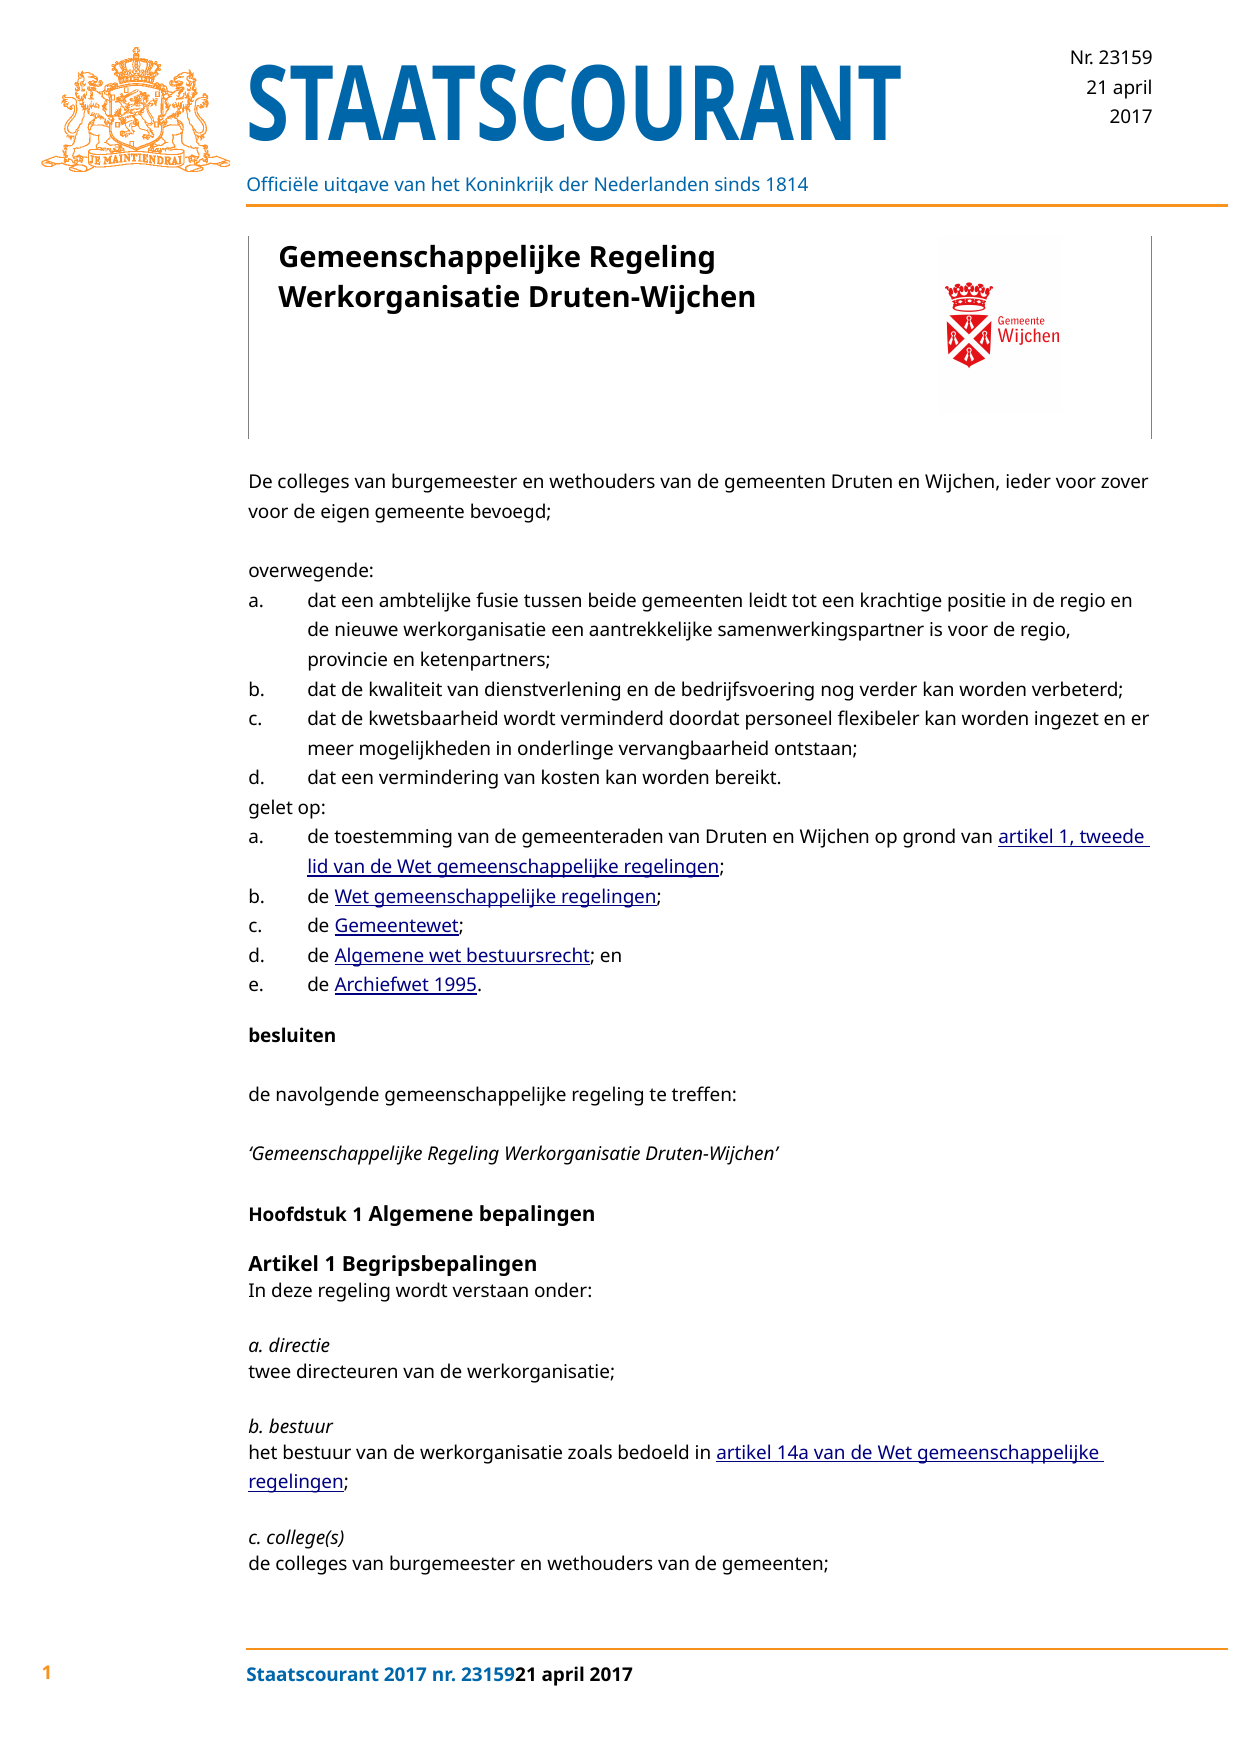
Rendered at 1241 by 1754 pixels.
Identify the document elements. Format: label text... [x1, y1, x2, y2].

list dat een ambtelijke fusie tussen beide gemeenten leidt tot een krachtige positie in de regio en de nieuwe werkorganisatie een aantrekkelijke samenwerkingspartner is voor de regio, provincie en ketenpartners; [248, 587, 1152, 672]
text Hoofdstuk 1 Algemene bepalingen [248, 1199, 1152, 1228]
text het bestuur van de werkorganisatie zoals bedoeld in artikel 14a van de Wet gemeenschappelijke regelingen; [248, 1439, 1152, 1494]
list de Gemeentewet; [248, 912, 1152, 938]
table_header Gemeenschappelijke Regeling Werkorganisatie Druten-Wijchen [249, 236, 850, 439]
text de navolgende gemeenschappelijke regeling te treffen: [248, 1081, 1152, 1107]
text ‘Gemeenschappelijke Regeling Werkorganisatie Druten-Wijchen’ [248, 1140, 1152, 1166]
text gelet op: [248, 794, 1152, 820]
picture [938, 236, 1064, 414]
text Artikel 1 Begripsbepalingen [248, 1249, 1152, 1277]
list dat de kwetsbaarheid wordt verminderd doordat personeel flexibeler kan worden ingezet en er meer mogelijkheden in onderlinge vervangbaarheid ontstaan; [248, 705, 1152, 761]
text In deze regeling wordt verstaan onder: [248, 1277, 1152, 1303]
text twee directeuren van de werkorganisatie; [248, 1358, 1152, 1384]
picture [41, 47, 231, 172]
list de Wet gemeenschappelijke regelingen; [248, 883, 1152, 908]
text b. bestuur [248, 1413, 1152, 1439]
list de toestemming van de gemeenteraden van Druten en Wijchen op grond van artikel 1, tweede lid van de Wet gemeenschappelijke regelingen; [248, 824, 1152, 879]
table_header [850, 236, 938, 413]
list dat de kwaliteit van dienstverlening en de bedrijfsvoering nog verder kan worden verbeterd; [248, 676, 1152, 701]
list dat een vermindering van kosten kan worden bereikt. [248, 764, 1152, 790]
table_header [850, 414, 1151, 439]
text overwegende: [248, 557, 1152, 583]
table_header [1064, 236, 1151, 413]
text De colleges van burgemeester en wethouders van de gemeenten Druten en Wijchen, ieder voor zover voor de eigen gemeente bevoegd; [248, 469, 1152, 524]
text c. college(s) [248, 1524, 1152, 1550]
list de Archiefwet 1995. [248, 972, 1152, 997]
list de Algemene wet bestuursrecht; en [248, 942, 1152, 968]
text de colleges van burgemeester en wethouders van de gemeenten; [248, 1550, 1152, 1576]
text besluiten [248, 1022, 1152, 1048]
text a. directie [248, 1332, 1152, 1358]
